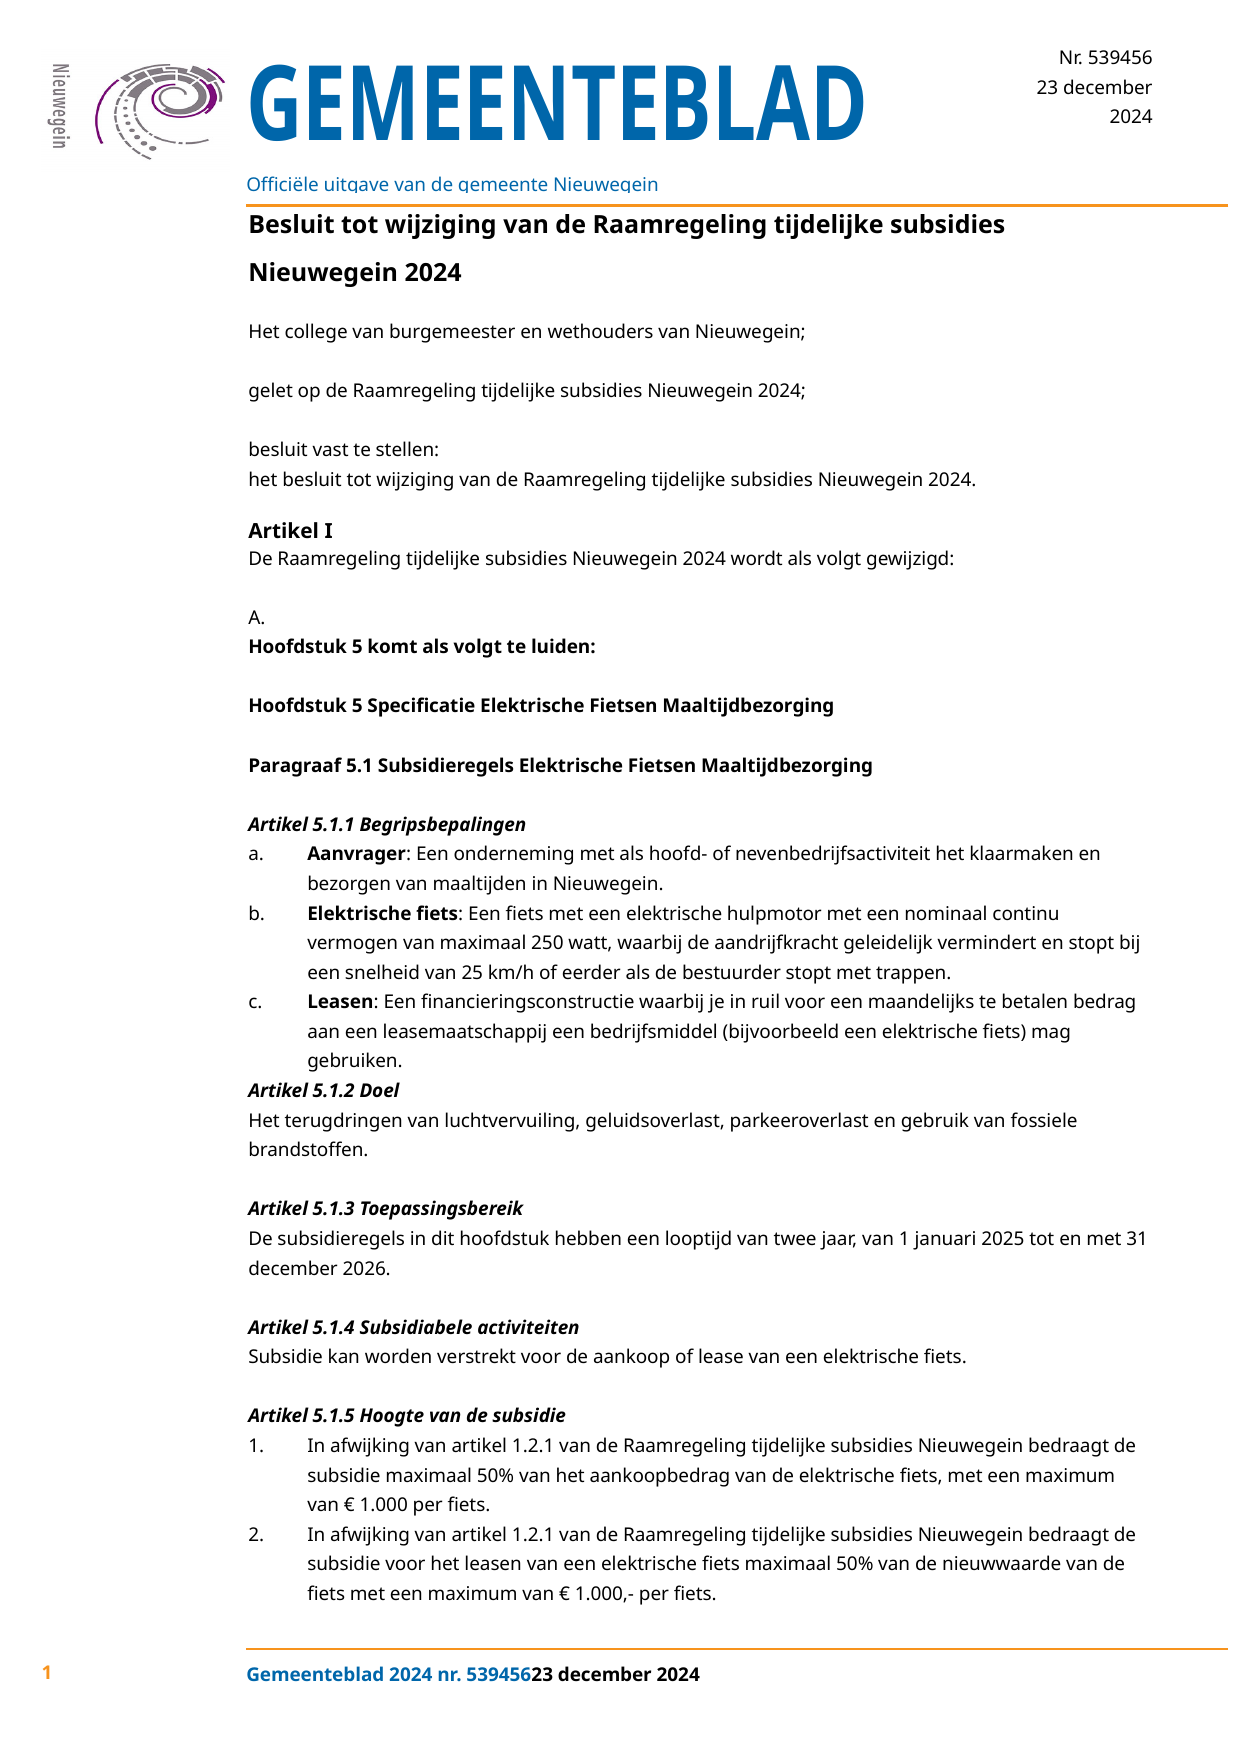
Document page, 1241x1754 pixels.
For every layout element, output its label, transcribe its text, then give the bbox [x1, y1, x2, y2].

picture [41, 47, 231, 172]
text gelet op de Raamregeling tijdelijke subsidies Nieuwegein 2024; [248, 377, 1152, 403]
list Aanvrager: Een onderneming met als hoofd- of nevenbedrijfsactiviteit het klaarmaken en bezorgen van maaltijden in Nieuwegein. [248, 841, 1152, 896]
text Besluit tot wijziging van de Raamregeling tijdelijke subsidies Nieuwegein 2024 [248, 207, 1152, 288]
text besluit vast te stellen: [248, 436, 1152, 462]
text Hoofdstuk 5 Specificatie Elektrische Fietsen Maaltijdbezorging [248, 693, 1152, 718]
text A. [248, 604, 1152, 629]
list In afwijking van artikel 1.2.1 van de Raamregeling tijdelijke subsidies Nieuwegein bedraagt de subsidie voor het leasen van een elektrische fiets maximaal 50% van de nieuwwaarde van de fiets met een maximum van € 1.000,- per fiets. [248, 1521, 1152, 1606]
list Elektrische fiets: Een fiets met een elektrische hulpmotor met een nominaal continu vermogen van maximaal 250 watt, waarbij de aandrijfkracht geleidelijk vermindert en stopt bij een snelheid van 25 km/h of eerder als de bestuurder stopt met trappen. [248, 900, 1152, 984]
text Artikel 5.1.3 Toepassingsbereik [248, 1196, 1152, 1221]
text Het terugdringen van luchtvervuiling, geluidsoverlast, parkeeroverlast en gebruik van fossiele brandstoffen. [248, 1107, 1152, 1162]
text Subsidie kan worden verstrekt voor de aankoop of lease van een elektrische fiets. [248, 1343, 1152, 1369]
text Artikel 5.1.2 Doel [248, 1077, 1152, 1103]
text Artikel 5.1.1 Begripsbepalingen [248, 811, 1152, 837]
list In afwijking van artikel 1.2.1 van de Raamregeling tijdelijke subsidies Nieuwegein bedraagt de subsidie maximaal 50% van het aankoopbedrag van de elektrische fiets, met een maximum van € 1.000 per fiets. [248, 1432, 1152, 1517]
text Het college van burgemeester en wethouders van Nieuwegein; [248, 318, 1152, 344]
list Leasen: Een financieringsconstructie waarbij je in ruil voor een maandelijks te betalen bedrag aan een leasemaatschappij een bedrijfsmiddel (bijvoorbeeld een elektrische fiets) mag gebruiken. [248, 988, 1152, 1073]
text Artikel 5.1.5 Hoogte van de subsidie [248, 1403, 1152, 1428]
text De subsidieregels in dit hoofdstuk hebben een looptijd van twee jaar, van 1 januari 2025 tot en met 31 december 2026. [248, 1225, 1152, 1280]
text Artikel 5.1.4 Subsidiabele activiteiten [248, 1314, 1152, 1339]
text Artikel I [248, 516, 1152, 545]
text Hoofdstuk 5 komt als volgt te luiden: [248, 633, 1152, 659]
text Paragraaf 5.1 Subsidieregels Elektrische Fietsen Maaltijdbezorging [248, 752, 1152, 777]
text De Raamregeling tijdelijke subsidies Nieuwegein 2024 wordt als volgt gewijzigd: [248, 545, 1152, 570]
text het besluit tot wijziging van de Raamregeling tijdelijke subsidies Nieuwegein 2024. [248, 466, 1152, 492]
